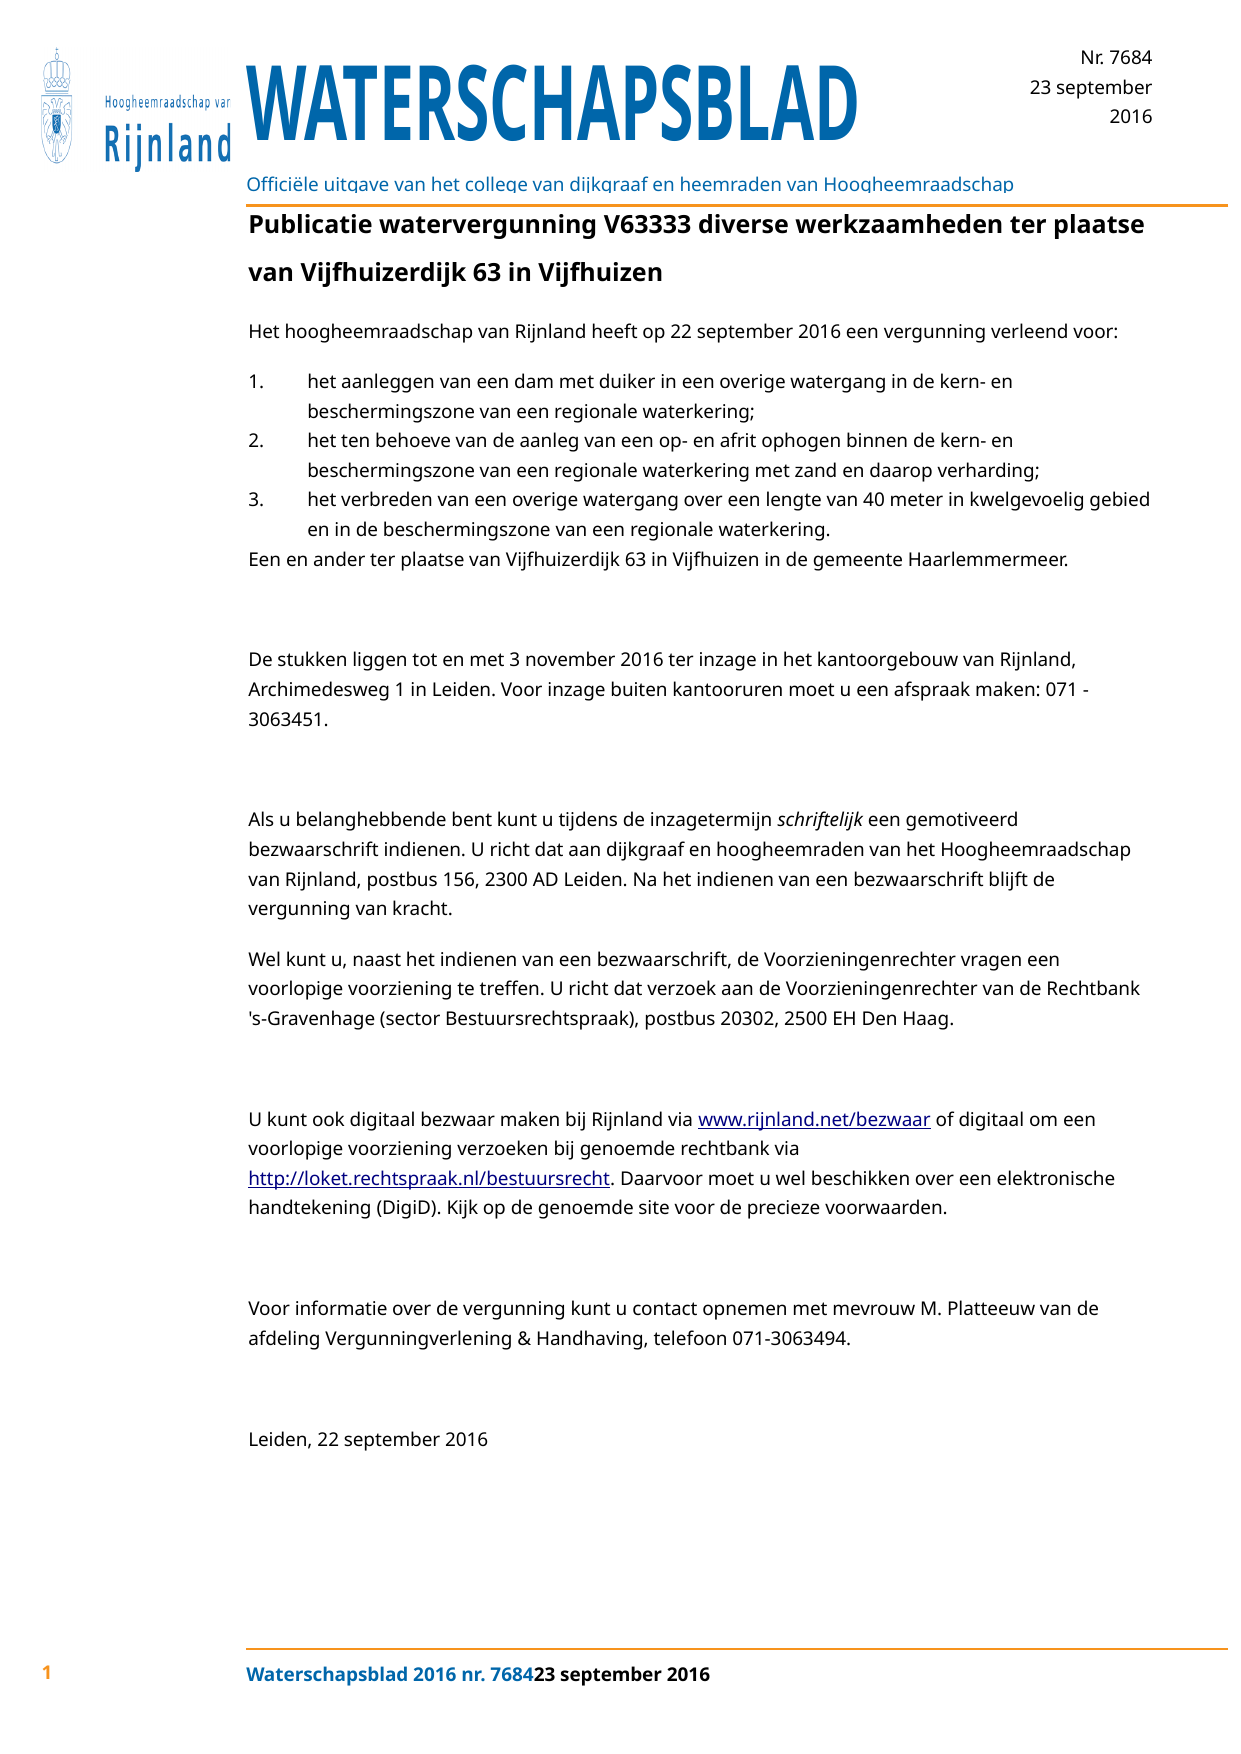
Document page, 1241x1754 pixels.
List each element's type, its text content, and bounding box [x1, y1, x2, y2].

text Het hoogheemraadschap van Rijnland heeft op 22 september 2016 een vergunning verleend voor: [248, 318, 1152, 344]
text Voor informatie over de vergunning kunt u contact opnemen met mevrouw M. Platteeuw van de afdeling Vergunningverlening & Handhaving, telefoon 071-3063494. [248, 1295, 1152, 1351]
text U kunt ook digitaal bezwaar maken bij Rijnland via www.rijnland.net/bezwaar of digitaal om een voorlopige voorziening verzoeken bij genoemde rechtbank via http://loket.rechtspraak.nl/bestuursrecht. Daarvoor moet u wel beschikken over een elektronische handtekening (DigiD). Kijk op de genoemde site voor de precieze voorwaarden. [248, 1106, 1152, 1220]
list het ten behoeve van de aanleg van een op- en afrit ophogen binnen de kern- en beschermingszone van een regionale waterkering met zand en daarop verharding; [248, 427, 1152, 483]
text Wel kunt u, naast het indienen van een bezwaarschrift, de Voorzieningenrechter vragen een voorlopige voorziening te treffen. U richt dat verzoek aan de Voorzieningenrechter van de Rechtbank 's-Gravenhage (sector Bestuursrechtspraak), postbus 20302, 2500 EH Den Haag. [248, 946, 1152, 1031]
text Als u belanghebbende bent kunt u tijdens de inzagetermijn schriftelijk een gemotiveerd bezwaarschrift indienen. U richt dat aan dijkgraaf en hoogheemraden van het Hoogheemraadschap van Rijnland, postbus 156, 2300 AD Leiden. Na het indienen van een bezwaarschrift blijft de vergunning van kracht. [248, 807, 1152, 921]
text Publicatie watervergunning V63333 diverse werkzaamheden ter plaatse van Vijfhuizerdijk 63 in Vijfhuizen [248, 207, 1152, 288]
text De stukken liggen tot en met 3 november 2016 ter inzage in het kantoorgebouw van Rijnland, Archimedesweg 1 in Leiden. Voor inzage buiten kantooruren moet u een afspraak maken: 071 - 3063451. [248, 647, 1152, 732]
text Een en ander ter plaatse van Vijfhuizerdijk 63 in Vijfhuizen in de gemeente Haarlemmermeer. [248, 546, 1152, 572]
list het verbreden van een overige watergang over een lengte van 40 meter in kwelgevoelig gebied en in de beschermingszone van een regionale waterkering. [248, 487, 1152, 542]
picture [41, 47, 231, 172]
text Leiden, 22 september 2016 [248, 1426, 1152, 1452]
list het aanleggen van een dam met duiker in een overige watergang in de kern- en beschermingszone van een regionale waterkering; [248, 368, 1152, 424]
